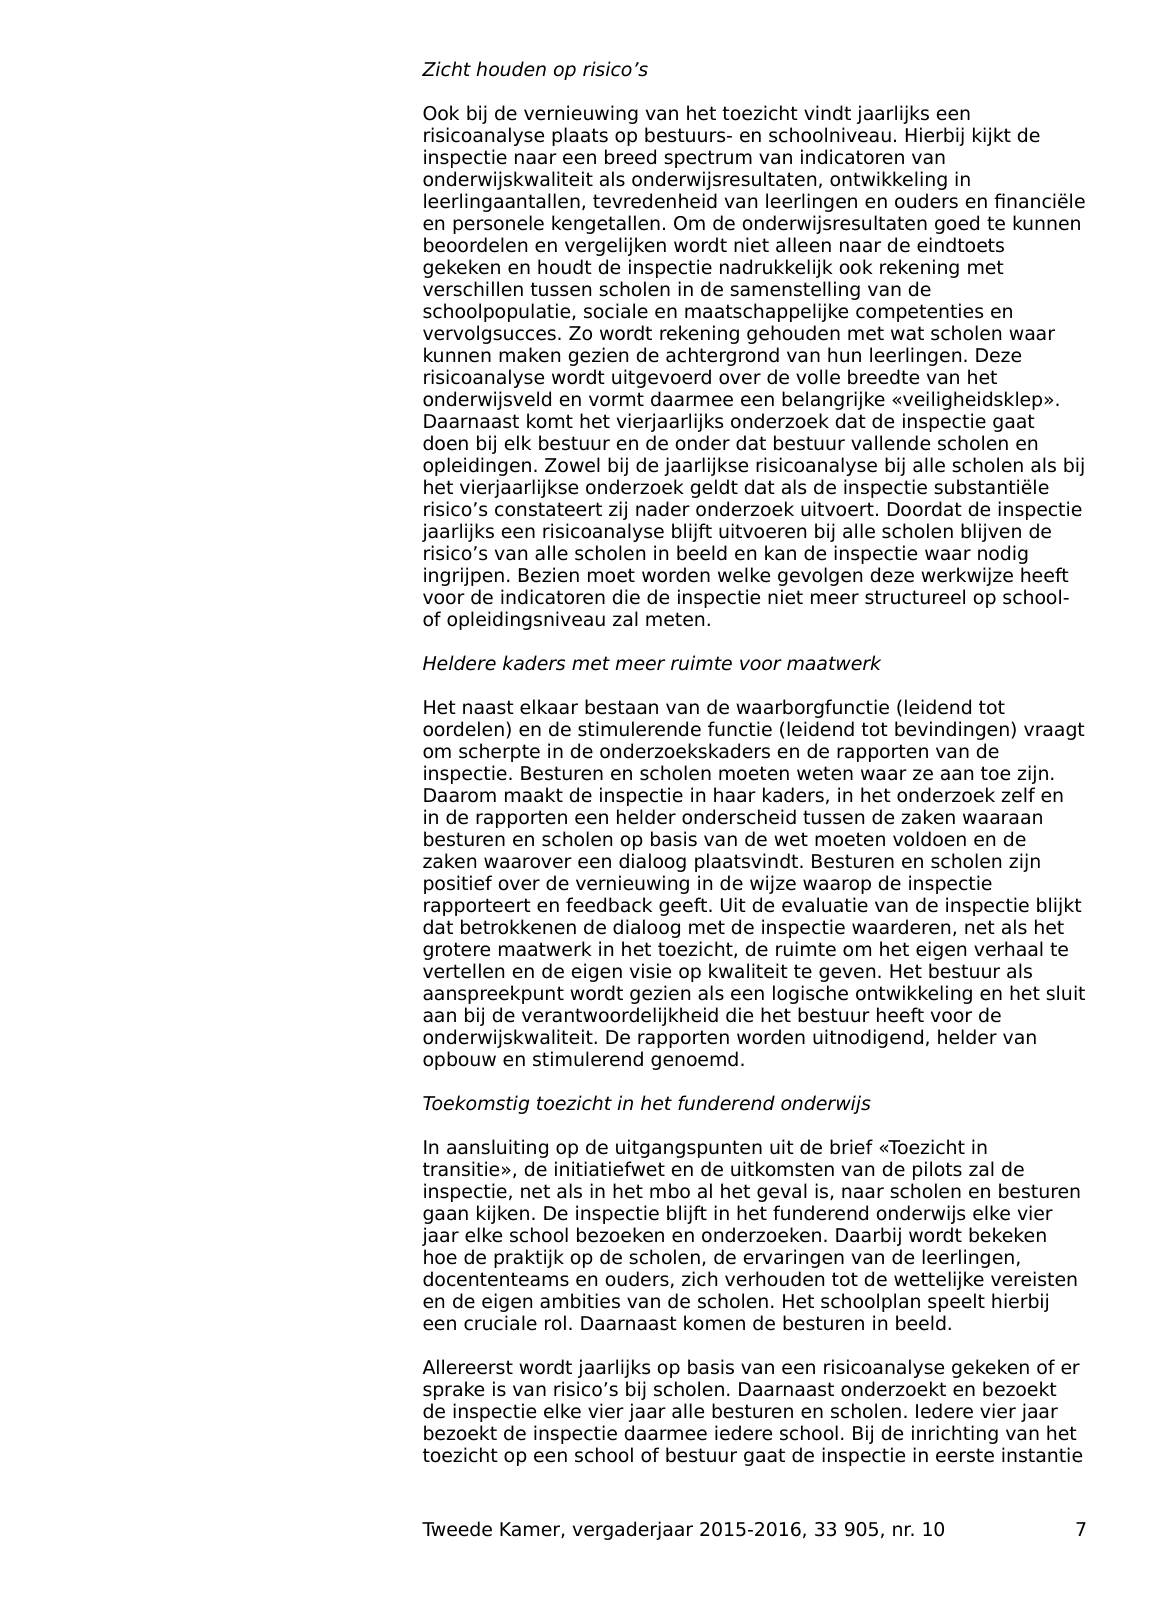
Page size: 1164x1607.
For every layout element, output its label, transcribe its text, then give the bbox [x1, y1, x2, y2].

text Allereerst wordt jaarlijks op basis van een risicoanalyse gekeken of er sprake is van risico’s bij scholen. Daarnaast onderzoekt en bezoekt de inspectie elke vier jaar alle besturen en scholen. Iedere vier jaar bezoekt de inspectie daarmee iedere school. Bij de inrichting van het toezicht op een school of bestuur gaat de inspectie in eerste instantie [422, 1357, 1087, 1467]
text Ook bij de vernieuwing van het toezicht vindt jaarlijks een risicoanalyse plaats op bestuurs- en schoolniveau. Hierbij kijkt de inspectie naar een breed spectrum van indicatoren van onderwijskwaliteit als onderwijsresultaten, ontwikkeling in leerlingaantallen, tevredenheid van leerlingen en ouders en financiële en personele kengetallen. Om de onderwijsresultaten goed te kunnen beoordelen en vergelijken wordt niet alleen naar de eindtoets gekeken en houdt de inspectie nadrukkelijk ook rekening met verschillen tussen scholen in de samenstelling van de schoolpopulatie, sociale en maatschappelijke competenties en vervolgsucces. Zo wordt rekening gehouden met wat scholen waar kunnen maken gezien de achtergrond van hun leerlingen. Deze risicoanalyse wordt uitgevoerd over de volle breedte van het onderwijsveld en vormt daarmee een belangrijke «veiligheidsklep». Daarnaast komt het vierjaarlijks onderzoek dat de inspectie gaat doen bij elk bestuur en de onder dat bestuur vallende scholen en opleidingen. Zowel bij de jaarlijkse risicoanalyse bij alle scholen als bij het vierjaarlijkse onderzoek geldt dat als de inspectie substantiële risico’s constateert zij nader onderzoek uitvoert. Doordat de inspectie jaarlijks een risicoanalyse blijft uitvoeren bij alle scholen blijven de risico’s van alle scholen in beeld en kan de inspectie waar nodig ingrijpen. Bezien moet worden welke gevolgen deze werkwijze heeft voor de indicatoren die de inspectie niet meer structureel op school- of opleidingsniveau zal meten. [422, 103, 1087, 631]
subtitle Toekomstig toezicht in het funderend onderwijs [422, 1093, 1087, 1115]
subtitle Zicht houden op risico’s [422, 59, 1087, 81]
text Het naast elkaar bestaan van de waarborgfunctie (leidend tot oordelen) en de stimulerende functie (leidend tot bevindingen) vraagt om scherpte in de onderzoekskaders en de rapporten van de inspectie. Besturen en scholen moeten weten waar ze aan toe zijn. Daarom maakt de inspectie in haar kaders, in het onderzoek zelf en in de rapporten een helder onderscheid tussen de zaken waaraan besturen en scholen op basis van de wet moeten voldoen en de zaken waarover een dialoog plaatsvindt. Besturen en scholen zijn positief over de vernieuwing in de wijze waarop de inspectie rapporteert en feedback geeft. Uit de evaluatie van de inspectie blijkt dat betrokkenen de dialoog met de inspectie waarderen, net als het grotere maatwerk in het toezicht, de ruimte om het eigen verhaal te vertellen en de eigen visie op kwaliteit te geven. Het bestuur als aanspreekpunt wordt gezien als een logische ontwikkeling en het sluit aan bij de verantwoordelijkheid die het bestuur heeft voor de onderwijskwaliteit. De rapporten worden uitnodigend, helder van opbouw en stimulerend genoemd. [422, 697, 1087, 1071]
text In aansluiting op de uitgangspunten uit de brief «Toezicht in transitie», de initiatiefwet en de uitkomsten van de pilots zal de inspectie, net als in het mbo al het geval is, naar scholen en besturen gaan kijken. De inspectie blijft in het funderend onderwijs elke vier jaar elke school bezoeken en onderzoeken. Daarbij wordt bekeken hoe de praktijk op de scholen, de ervaringen van de leerlingen, docententeams en ouders, zich verhouden tot de wettelijke vereisten en de eigen ambities van de scholen. Het schoolplan speelt hierbij een cruciale rol. Daarnaast komen de besturen in beeld. [422, 1137, 1087, 1335]
subtitle Heldere kaders met meer ruimte voor maatwerk [422, 653, 1087, 675]
